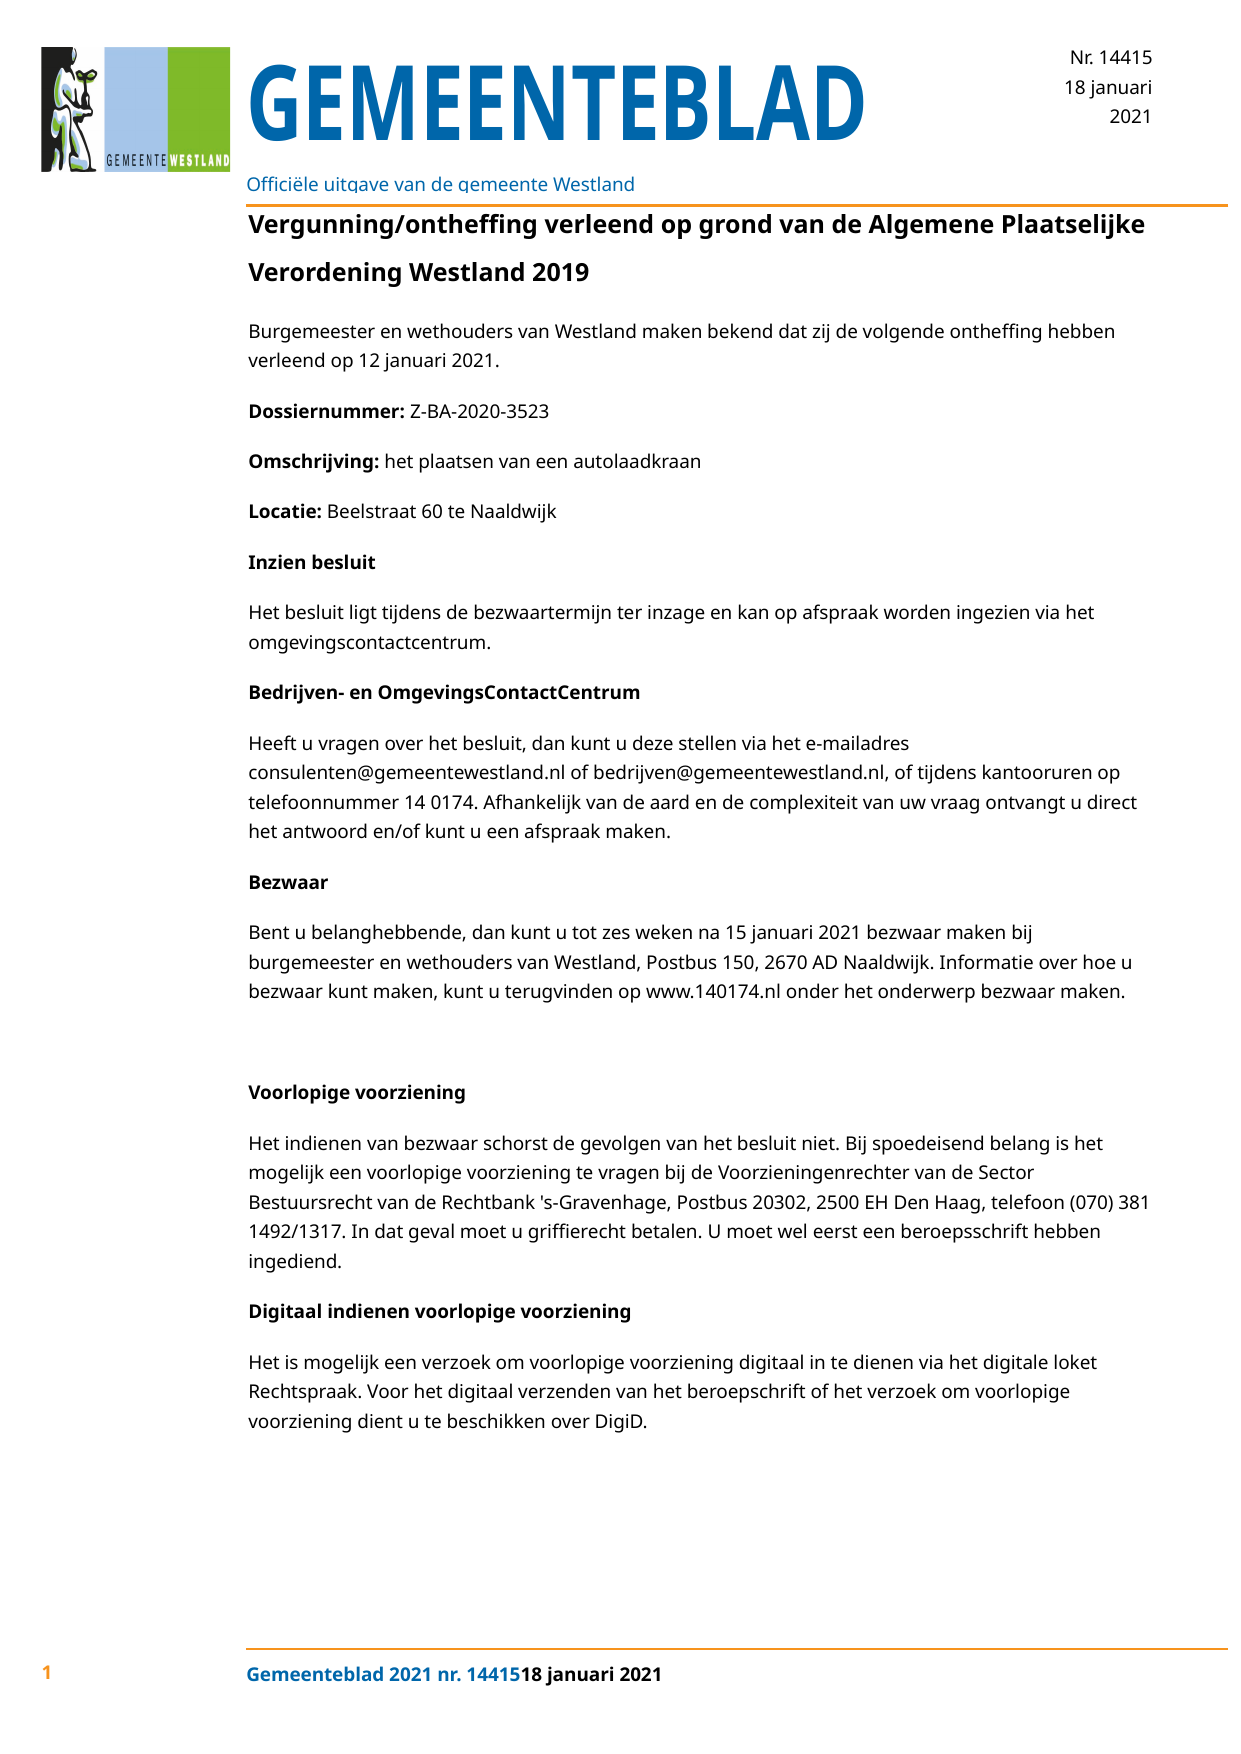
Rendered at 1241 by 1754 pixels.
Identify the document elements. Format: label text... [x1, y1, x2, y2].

text Bezwaar [248, 869, 1152, 895]
text Dossiernummer: Z-BA-2020-3523 [248, 398, 1152, 424]
text Voorlopige voorziening [248, 1079, 1152, 1105]
text Burgemeester en wethouders van Westland maken bekend dat zij de volgende ontheffing hebben verleend op 12 januari 2021. [248, 318, 1152, 373]
text Inzien besluit [248, 549, 1152, 575]
text Bent u belanghebbende, dan kunt u tot zes weken na 15 januari 2021 bezwaar maken bij burgemeester en wethouders van Westland, Postbus 150, 2670 AD Naaldwijk. Informatie over hoe u bezwaar kunt maken, kunt u terugvinden op www.140174.nl onder het onderwerp bezwaar maken. [248, 919, 1152, 1004]
text Digitaal indienen voorlopige voorziening [248, 1299, 1152, 1324]
text Vergunning/ontheffing verleend op grond van de Algemene Plaatselijke Verordening Westland 2019 [248, 207, 1152, 288]
text Locatie: Beelstraat 60 te Naaldwijk [248, 499, 1152, 524]
text Het besluit ligt tijdens de bezwaartermijn ter inzage en kan op afspraak worden ingezien via het omgevingscontactcentrum. [248, 599, 1152, 655]
picture [41, 47, 231, 172]
text Omschrijving: het plaatsen van een autolaadkraan [248, 448, 1152, 474]
text Heeft u vragen over het besluit, dan kunt u deze stellen via het e-mailadres consulenten@gemeentewestland.nl of bedrijven@gemeentewestland.nl, of tijdens kantooruren op telefoonnummer 14 0174. Afhankelijk van de aard en de complexiteit van uw vraag ontvangt u direct het antwoord en/of kunt u een afspraak maken. [248, 730, 1152, 844]
text Bedrijven- en OmgevingsContactCentrum [248, 679, 1152, 705]
text Het is mogelijk een verzoek om voorlopige voorziening digitaal in te dienen via het digitale loket Rechtspraak. Voor het digitaal verzenden van het beroepschrift of het verzoek om voorlopige voorziening dient u te beschikken over DigiD. [248, 1349, 1152, 1434]
text Het indienen van bezwaar schorst de gevolgen van het besluit niet. Bij spoedeisend belang is het mogelijk een voorlopige voorziening te vragen bij de Voorzieningenrechter van de Sector Bestuursrecht van de Rechtbank 's-Gravenhage, Postbus 20302, 2500 EH Den Haag, telefoon (070) 381 1492/1317. In dat geval moet u griffierecht betalen. U moet wel eerst een beroepsschrift hebben ingediend. [248, 1130, 1152, 1274]
